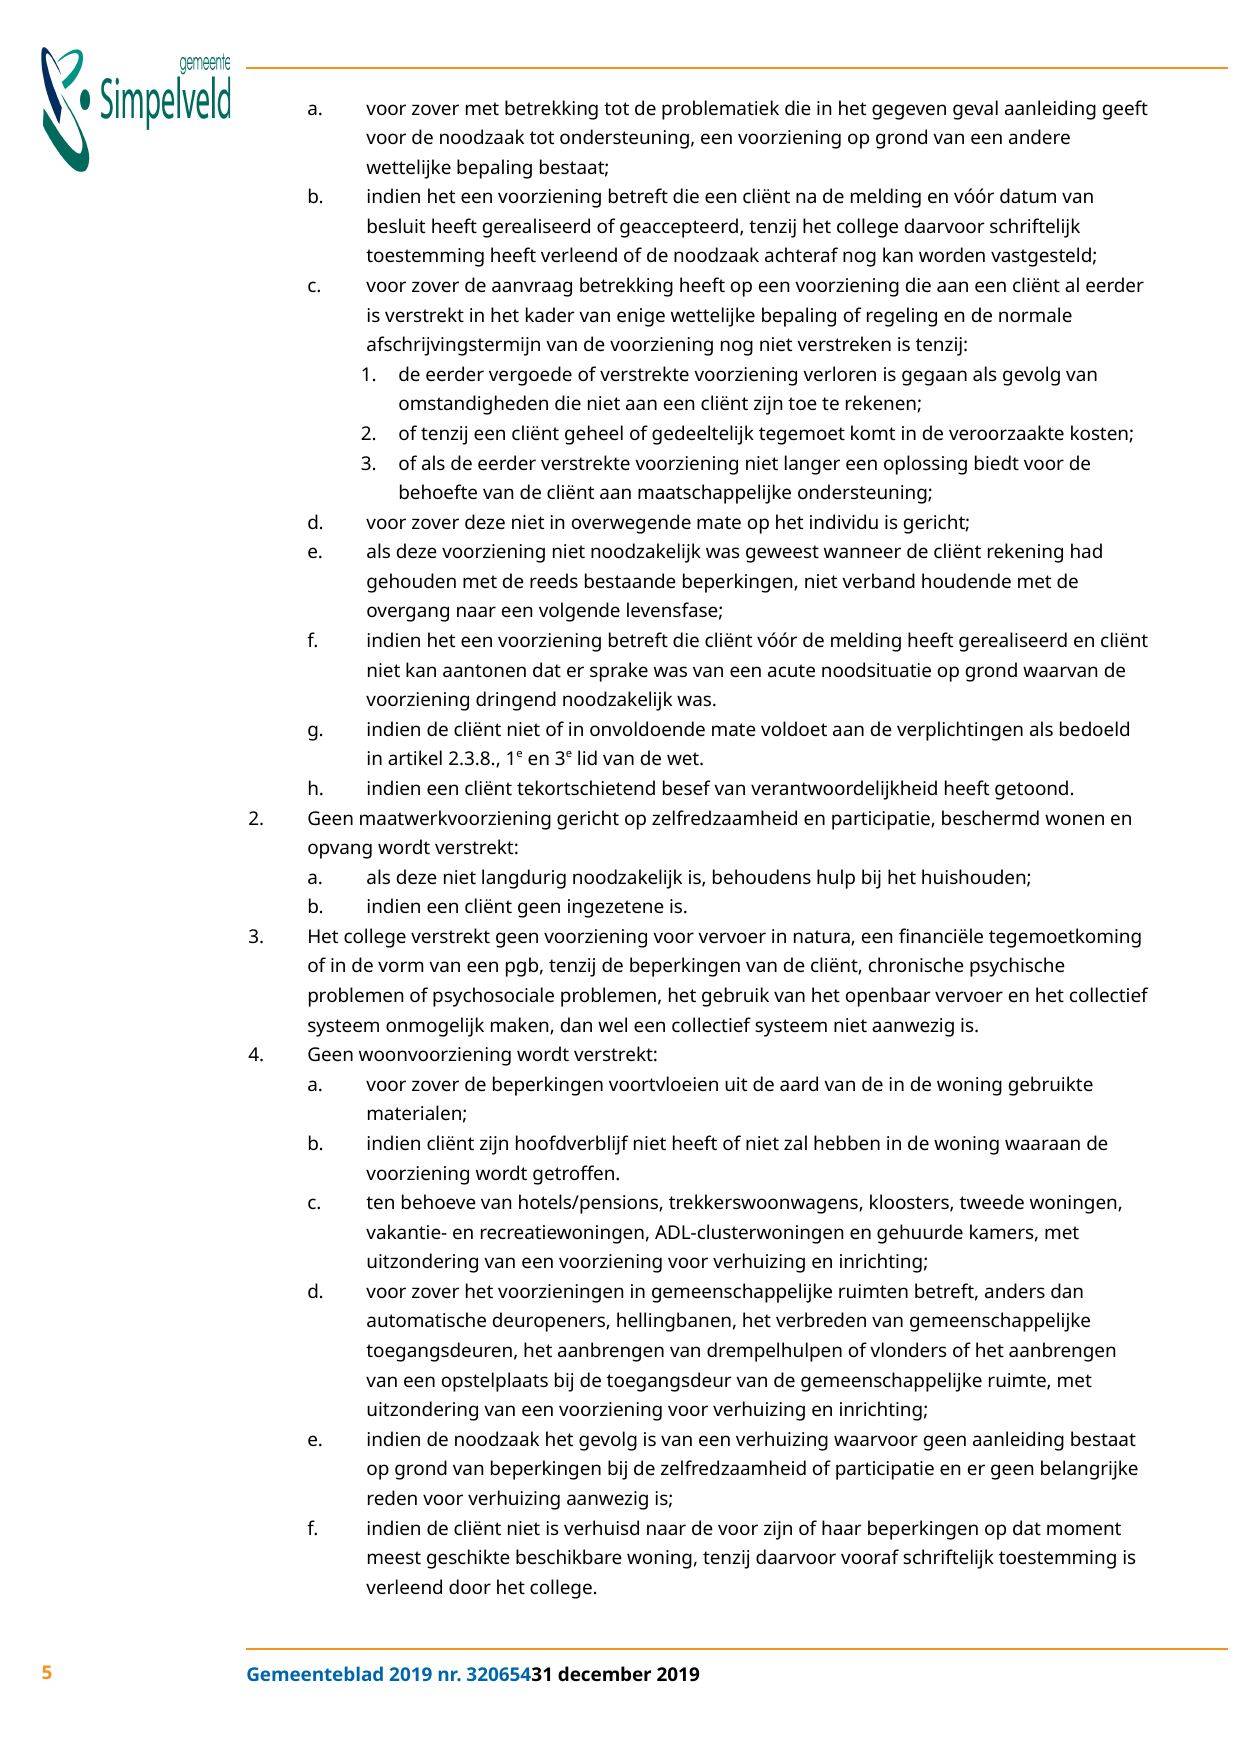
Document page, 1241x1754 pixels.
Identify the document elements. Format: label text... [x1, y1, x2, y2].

list indien cliënt zijn hoofdverblijf niet heeft of niet zal hebben in de woning waaraan de voorziening wordt getroffen. [307, 1130, 1152, 1186]
list voor zover de aanvraag betrekking heeft op een voorziening die aan een cliënt al eerder is verstrekt in het kader van enige wettelijke bepaling of regeling en de normale afschrijvingstermijn van de voorziening nog niet verstreken is tenzij: [307, 272, 1152, 357]
list voor zover deze niet in overwegende mate op het individu is gericht; [307, 509, 1152, 535]
list Het college verstrekt geen voorziening voor vervoer in natura, een financiële tegemoetkoming of in de vorm van een pgb, tenzij de beperkingen van de cliënt, chronische psychische problemen of psychosociale problemen, het gebruik van het openbaar vervoer en het collectief systeem onmogelijk maken, dan wel een collectief systeem niet aanwezig is. [248, 923, 1152, 1038]
list de eerder vergoede of verstrekte voorziening verloren is gegaan als gevolg van omstandigheden die niet aan een cliënt zijn toe te rekenen; [361, 361, 1152, 416]
list Geen woonvoorziening wordt verstrekt: [248, 1041, 1152, 1067]
list indien het een voorziening betreft die cliënt vóór de melding heeft gerealiseerd en cliënt niet kan aantonen dat er sprake was van een acute noodsituatie op grond waarvan de voorziening dringend noodzakelijk was. [307, 627, 1152, 712]
list of als de eerder verstrekte voorziening niet langer een oplossing biedt voor de behoefte van de cliënt aan maatschappelijke ondersteuning; [361, 450, 1152, 505]
list ten behoeve van hotels/pensions, trekkerswoonwagens, kloosters, tweede woningen, vakantie- en recreatiewoningen, ADL-clusterwoningen en gehuurde kamers, met uitzondering van een voorziening voor verhuizing en inrichting; [307, 1189, 1152, 1274]
list voor zover het voorzieningen in gemeenschappelijke ruimten betreft, anders dan automatische deuropeners, hellingbanen, het verbreden van gemeenschappelijke toegangsdeuren, het aanbrengen van drempelhulpen of vlonders of het aanbrengen van een opstelplaats bij de toegangsdeur van de gemeenschappelijke ruimte, met uitzondering van een voorziening voor verhuizing en inrichting; [307, 1278, 1152, 1422]
list indien de noodzaak het gevolg is van een verhuizing waarvoor geen aanleiding bestaat op grond van beperkingen bij de zelfredzaamheid of participatie en er geen belangrijke reden voor verhuizing aanwezig is; [307, 1426, 1152, 1511]
list voor zover met betrekking tot de problematiek die in het gegeven geval aanleiding geeft voor de noodzaak tot ondersteuning, een voorziening op grond van een andere wettelijke bepaling bestaat; [307, 95, 1152, 180]
list indien de cliënt niet is verhuisd naar de voor zijn of haar beperkingen op dat moment meest geschikte beschikbare woning, tenzij daarvoor vooraf schriftelijk toestemming is verleend door het college. [307, 1515, 1152, 1600]
list indien een cliënt tekortschietend besef van verantwoordelijkheid heeft getoond. [307, 775, 1152, 801]
list voor zover de beperkingen voortvloeien uit de aard van de in de woning gebruikte materialen; [307, 1071, 1152, 1126]
list als deze voorziening niet noodzakelijk was geweest wanneer de cliënt rekening had gehouden met de reeds bestaande beperkingen, niet verband houdende met de overgang naar een volgende levensfase; [307, 538, 1152, 623]
list Geen maatwerkvoorziening gericht op zelfredzaamheid en participatie, beschermd wonen en opvang wordt verstrekt: [248, 805, 1152, 860]
list indien het een voorziening betreft die een cliënt na de melding en vóór datum van besluit heeft gerealiseerd of geaccepteerd, tenzij het college daarvoor schriftelijk toestemming heeft verleend of de noodzaak achteraf nog kan worden vastgesteld; [307, 183, 1152, 268]
list of tenzij een cliënt geheel of gedeeltelijk tegemoet komt in de veroorzaakte kosten; [361, 420, 1152, 446]
picture [41, 47, 231, 172]
list indien de cliënt niet of in onvoldoende mate voldoet aan de verplichtingen als bedoeld in artikel 2.3.8., 1e en 3e lid van de wet. [307, 716, 1152, 771]
list indien een cliënt geen ingezetene is. [307, 893, 1152, 919]
list als deze niet langdurig noodzakelijk is, behoudens hulp bij het huishouden; [307, 864, 1152, 890]
